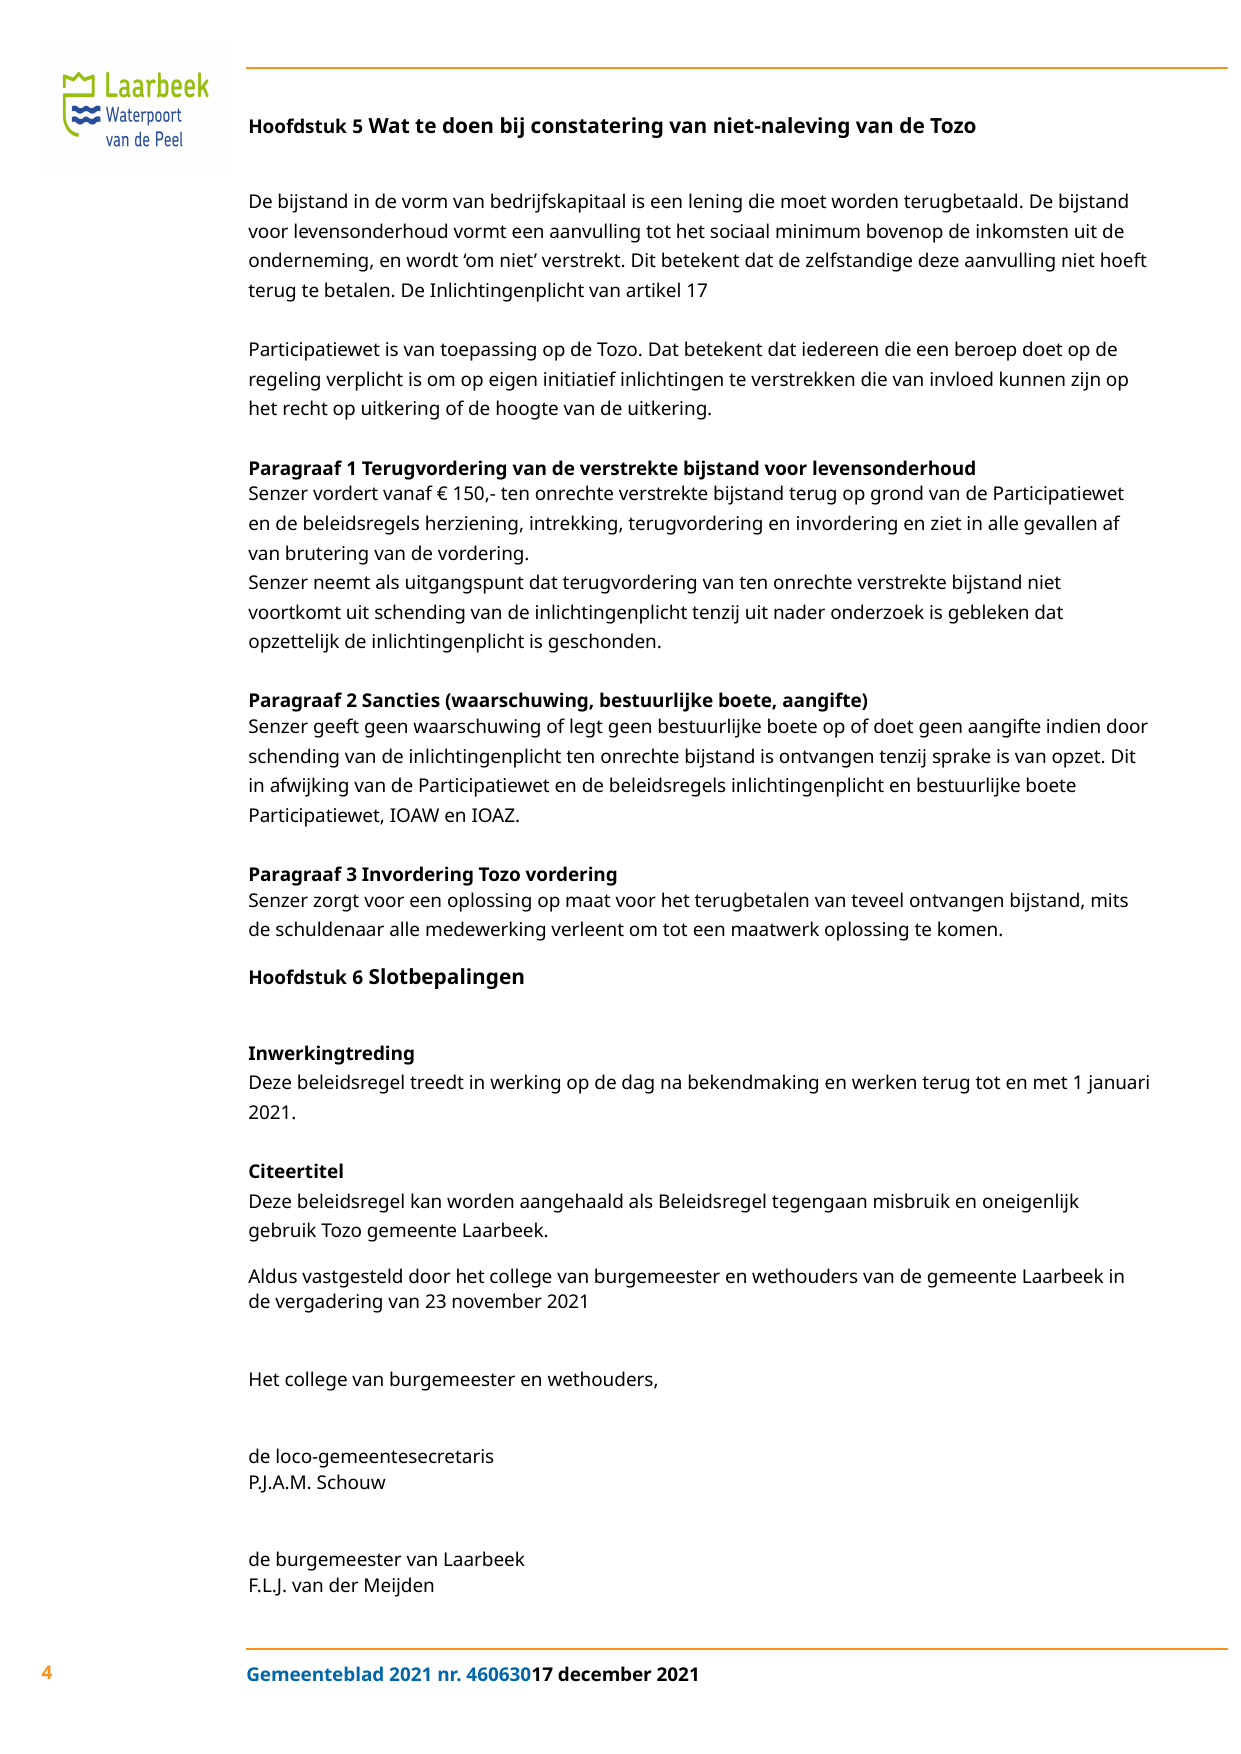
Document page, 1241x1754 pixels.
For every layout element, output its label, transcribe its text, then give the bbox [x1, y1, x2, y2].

text de burgemeester van Laarbeek [248, 1546, 1152, 1572]
text Aldus vastgesteld door het college van burgemeester en wethouders van de gemeente Laarbeek in de vergadering van 23 november 2021 [248, 1263, 1152, 1314]
text Het college van burgemeester en wethouders, [248, 1366, 1152, 1392]
text Senzer neemt als uitgangspunt dat terugvordering van ten onrechte verstrekte bijstand niet voortkomt uit schending van de inlichtingenplicht tenzij uit nader onderzoek is gebleken dat opzettelijk de inlichtingenplicht is geschonden. [248, 569, 1152, 654]
text Paragraaf 3 Invordering Tozo vordering [248, 861, 1152, 887]
text Hoofdstuk 6 Slotbepalingen [248, 962, 1152, 991]
text Citeertitel [248, 1158, 1152, 1184]
text de loco-gemeentesecretaris [248, 1443, 1152, 1469]
text Hoofdstuk 5 Wat te doen bij constatering van niet-naleving van de Tozo [248, 111, 1152, 139]
text De bijstand in de vorm van bedrijfskapitaal is een lening die moet worden terugbetaald. De bijstand voor levensonderhoud vormt een aanvulling tot het sociaal minimum bovenop de inkomsten uit de onderneming, en wordt ‘om niet’ verstrekt. Dit betekent dat de zelfstandige deze aanvulling niet hoeft terug te betalen. De Inlichtingenplicht van artikel 17 [248, 188, 1152, 303]
text Senzer vordert vanaf € 150,- ten onrechte verstrekte bijstand terug op grond van de Participatiewet en de beleidsregels herziening, intrekking, terugvordering en invordering en ziet in alle gevallen af van brutering van de vordering. [248, 481, 1152, 565]
text Senzer geeft geen waarschuwing of legt geen bestuurlijke boete op of doet geen aangifte indien door schending van de inlichtingenplicht ten onrechte bijstand is ontvangen tenzij sprake is van opzet. Dit in afwijking van de Participatiewet en de beleidsregels inlichtingenplicht en bestuurlijke boete Participatiewet, IOAW en IOAZ. [248, 713, 1152, 828]
text Deze beleidsregel treedt in werking op de dag na bekendmaking en werken terug tot en met 1 januari 2021. [248, 1069, 1152, 1125]
text Paragraaf 1 Terugvordering van de verstrekte bijstand voor levensonderhoud [248, 455, 1152, 481]
text Inwerkingtreding [248, 1040, 1152, 1066]
text Deze beleidsregel kan worden aangehaald als Beleidsregel tegengaan misbruik en oneigenlijk gebruik Tozo gemeente Laarbeek. [248, 1188, 1152, 1243]
text Participatiewet is van toepassing op de Tozo. Dat betekent dat iedereen die een beroep doet op de regeling verplicht is om op eigen initiatief inlichtingen te verstrekken die van invloed kunnen zijn op het recht op uitkering of de hoogte van de uitkering. [248, 336, 1152, 421]
text Senzer zorgt voor een oplossing op maat voor het terugbetalen van teveel ontvangen bijstand, mits de schuldenaar alle medewerking verleent om tot een maatwerk oplossing te komen. [248, 887, 1152, 942]
text F.L.J. van der Meijden [248, 1572, 1152, 1597]
picture [41, 47, 231, 172]
text P.J.A.M. Schouw [248, 1469, 1152, 1494]
text Paragraaf 2 Sancties (waarschuwing, bestuurlijke boete, aangifte) [248, 688, 1152, 713]
